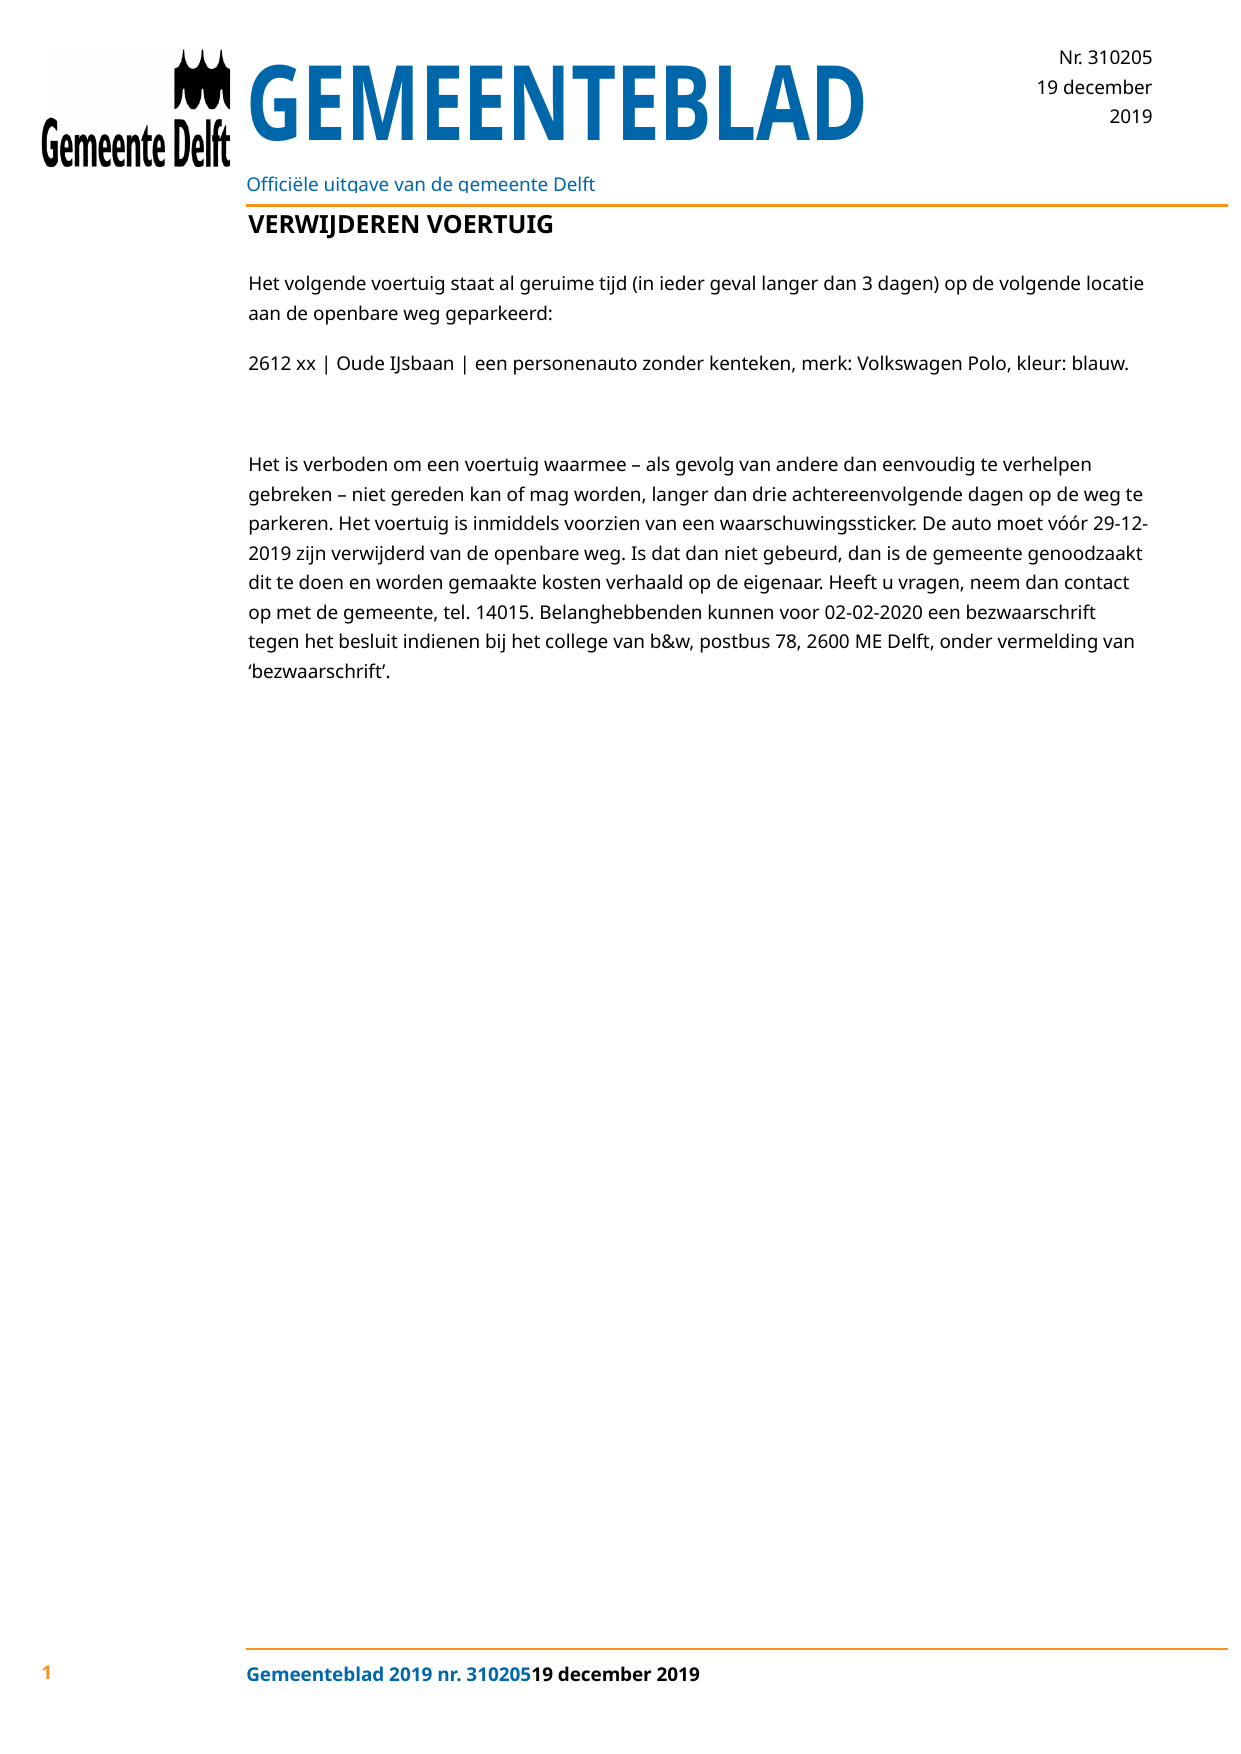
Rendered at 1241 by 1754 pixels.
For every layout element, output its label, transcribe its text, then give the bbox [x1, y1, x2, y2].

text 2612 xx | Oude IJsbaan | een personenauto zonder kenteken, merk: Volkswagen Polo, kleur: blauw. [248, 350, 1152, 376]
picture [41, 47, 231, 172]
text Het is verboden om een voertuig waarmee – als gevolg van andere dan eenvoudig te verhelpen gebreken – niet gereden kan of mag worden, langer dan drie achtereenvolgende dagen op de weg te parkeren. Het voertuig is inmiddels voorzien van een waarschuwingssticker. De auto moet vóór 29-12-2019 zijn verwijderd van de openbare weg. Is dat dan niet gebeurd, dan is de gemeente genoodzaakt dit te doen en worden gemaakte kosten verhaald op de eigenaar. Heeft u vragen, neem dan contact op met de gemeente, tel. 14015. Belanghebbenden kunnen voor 02-02-2020 een bezwaarschrift tegen het besluit indienen bij het college van b&w, postbus 78, 2600 ME Delft, onder vermelding van ‘bezwaarschrift’. [248, 451, 1152, 684]
text Het volgende voertuig staat al geruime tijd (in ieder geval langer dan 3 dagen) op de volgende locatie aan de openbare weg geparkeerd: [248, 270, 1152, 326]
text VERWIJDEREN VOERTUIG [248, 207, 1152, 241]
